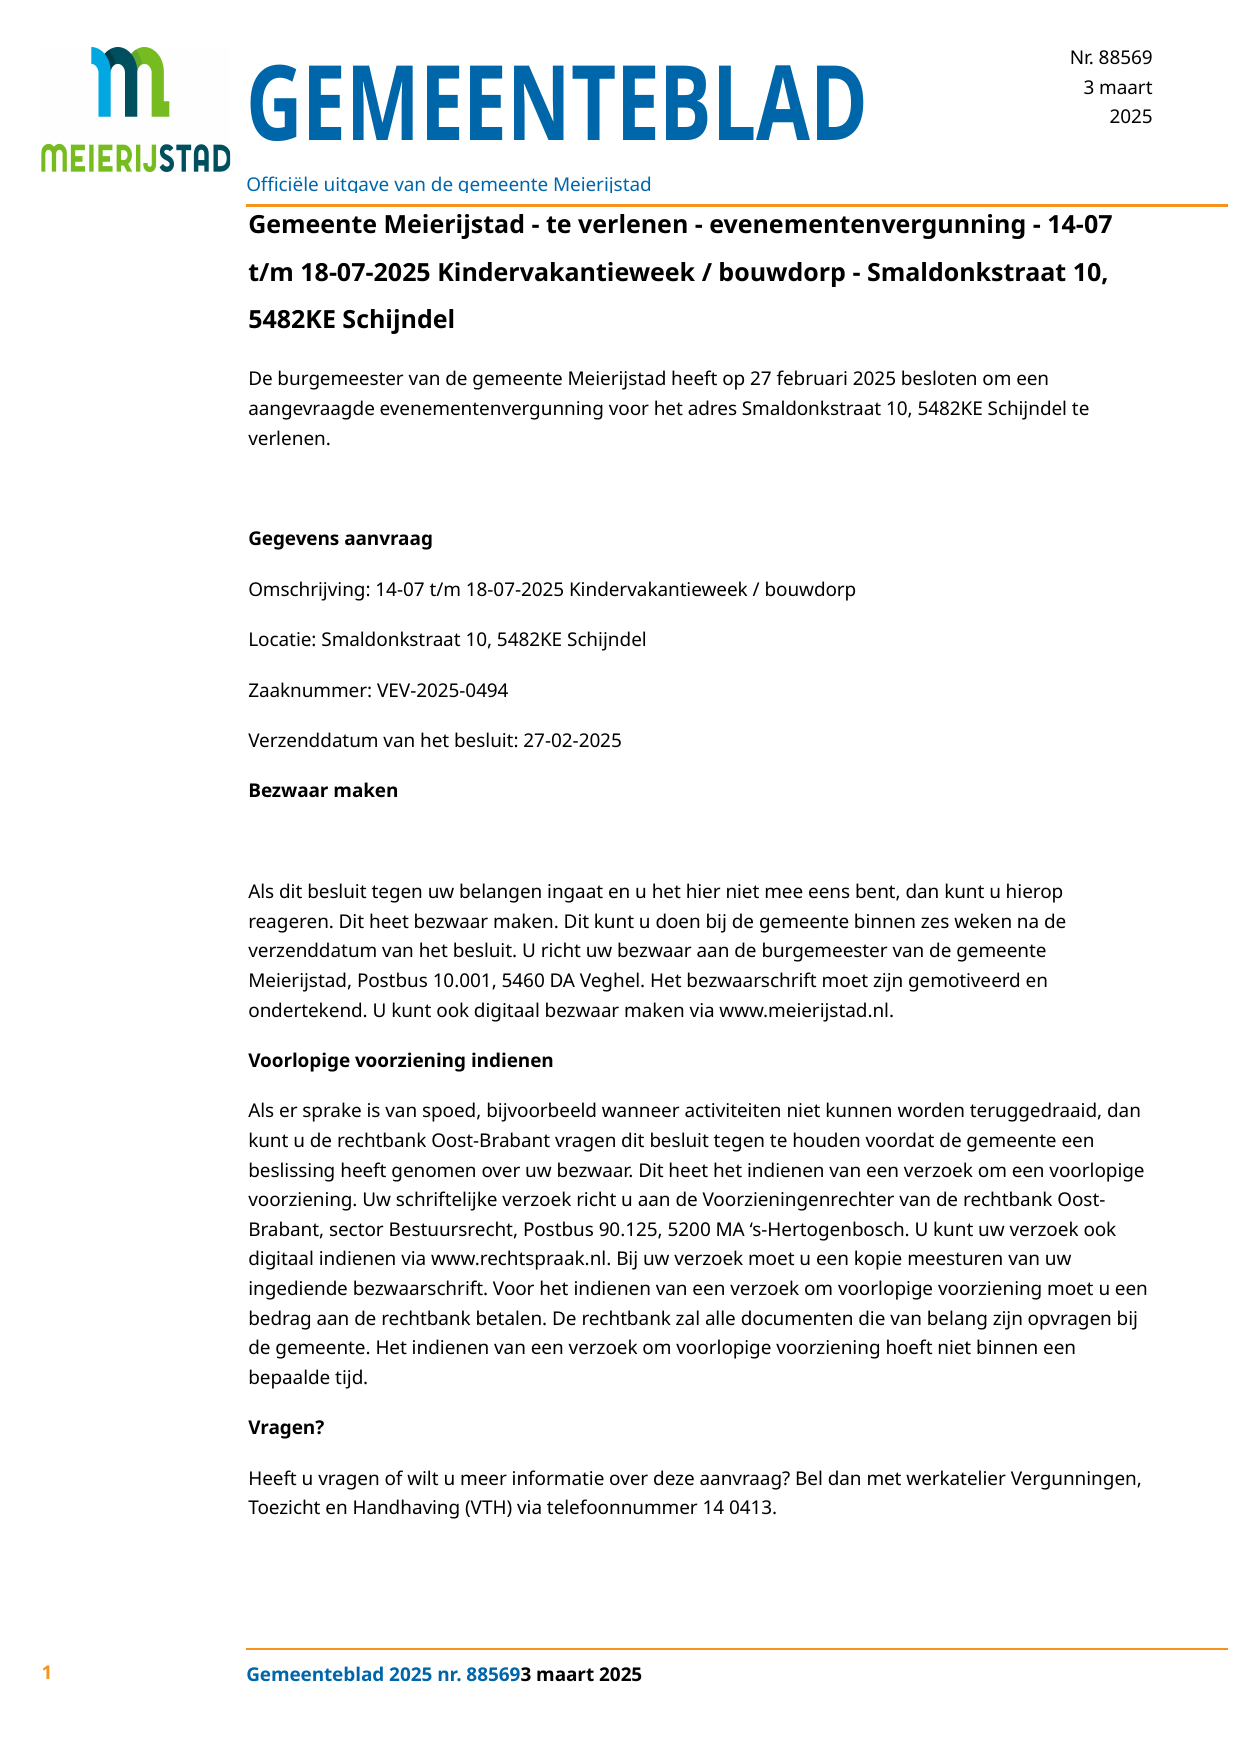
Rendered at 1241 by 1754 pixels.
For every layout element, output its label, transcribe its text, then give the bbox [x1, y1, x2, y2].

picture [41, 47, 231, 172]
text Gegevens aanvraag [248, 526, 1152, 551]
text Gemeente Meierijstad - te verlenen - evenementenvergunning - 14-07 t/m 18-07-2025 Kindervakantieweek / bouwdorp - Smaldonkstraat 10, 5482KE Schijndel [248, 207, 1152, 336]
text Heeft u vragen of wilt u meer informatie over deze aanvraag? Bel dan met werkatelier Vergunningen, Toezicht en Handhaving (VTH) via telefoonnummer 14 0413. [248, 1465, 1152, 1520]
text Zaaknummer: VEV-2025-0494 [248, 677, 1152, 702]
text Voorlopige voorziening indienen [248, 1047, 1152, 1073]
text Bezwaar maken [248, 778, 1152, 803]
text Omschrijving: 14-07 t/m 18-07-2025 Kindervakantieweek / bouwdorp [248, 576, 1152, 602]
text Als er sprake is van spoed, bijvoorbeeld wanneer activiteiten niet kunnen worden teruggedraaid, dan kunt u de rechtbank Oost-Brabant vragen dit besluit tegen te houden voordat de gemeente een beslissing heeft genomen over uw bezwaar. Dit heet het indienen van een verzoek om een voorlopige voorziening. Uw schriftelijke verzoek richt u aan de Voorzieningenrechter van de rechtbank Oost-Brabant, sector Bestuursrecht, Postbus 90.125, 5200 MA ‘s-Hertogenbosch. U kunt uw verzoek ook digitaal indienen via www.rechtspraak.nl. Bij uw verzoek moet u een kopie meesturen van uw ingediende bezwaarschrift. Voor het indienen van een verzoek om voorlopige voorziening moet u een bedrag aan de rechtbank betalen. De rechtbank zal alle documenten die van belang zijn opvragen bij de gemeente. Het indienen van een verzoek om voorlopige voorziening hoeft niet binnen een bepaalde tijd. [248, 1098, 1152, 1389]
text Verzenddatum van het besluit: 27-02-2025 [248, 727, 1152, 753]
text Als dit besluit tegen uw belangen ingaat en u het hier niet mee eens bent, dan kunt u hierop reageren. Dit heet bezwaar maken. Dit kunt u doen bij de gemeente binnen zes weken na de verzenddatum van het besluit. U richt uw bezwaar aan de burgemeester van de gemeente Meierijstad, Postbus 10.001, 5460 DA Veghel. Het bezwaarschrift moet zijn gemotiveerd en ondertekend. U kunt ook digitaal bezwaar maken via www.meierijstad.nl. [248, 878, 1152, 1022]
text Locatie: Smaldonkstraat 10, 5482KE Schijndel [248, 626, 1152, 652]
text De burgemeester van de gemeente Meierijstad heeft op 27 februari 2025 besloten om een aangevraagde evenementenvergunning voor het adres Smaldonkstraat 10, 5482KE Schijndel te verlenen. [248, 366, 1152, 450]
text Vragen? [248, 1414, 1152, 1440]
